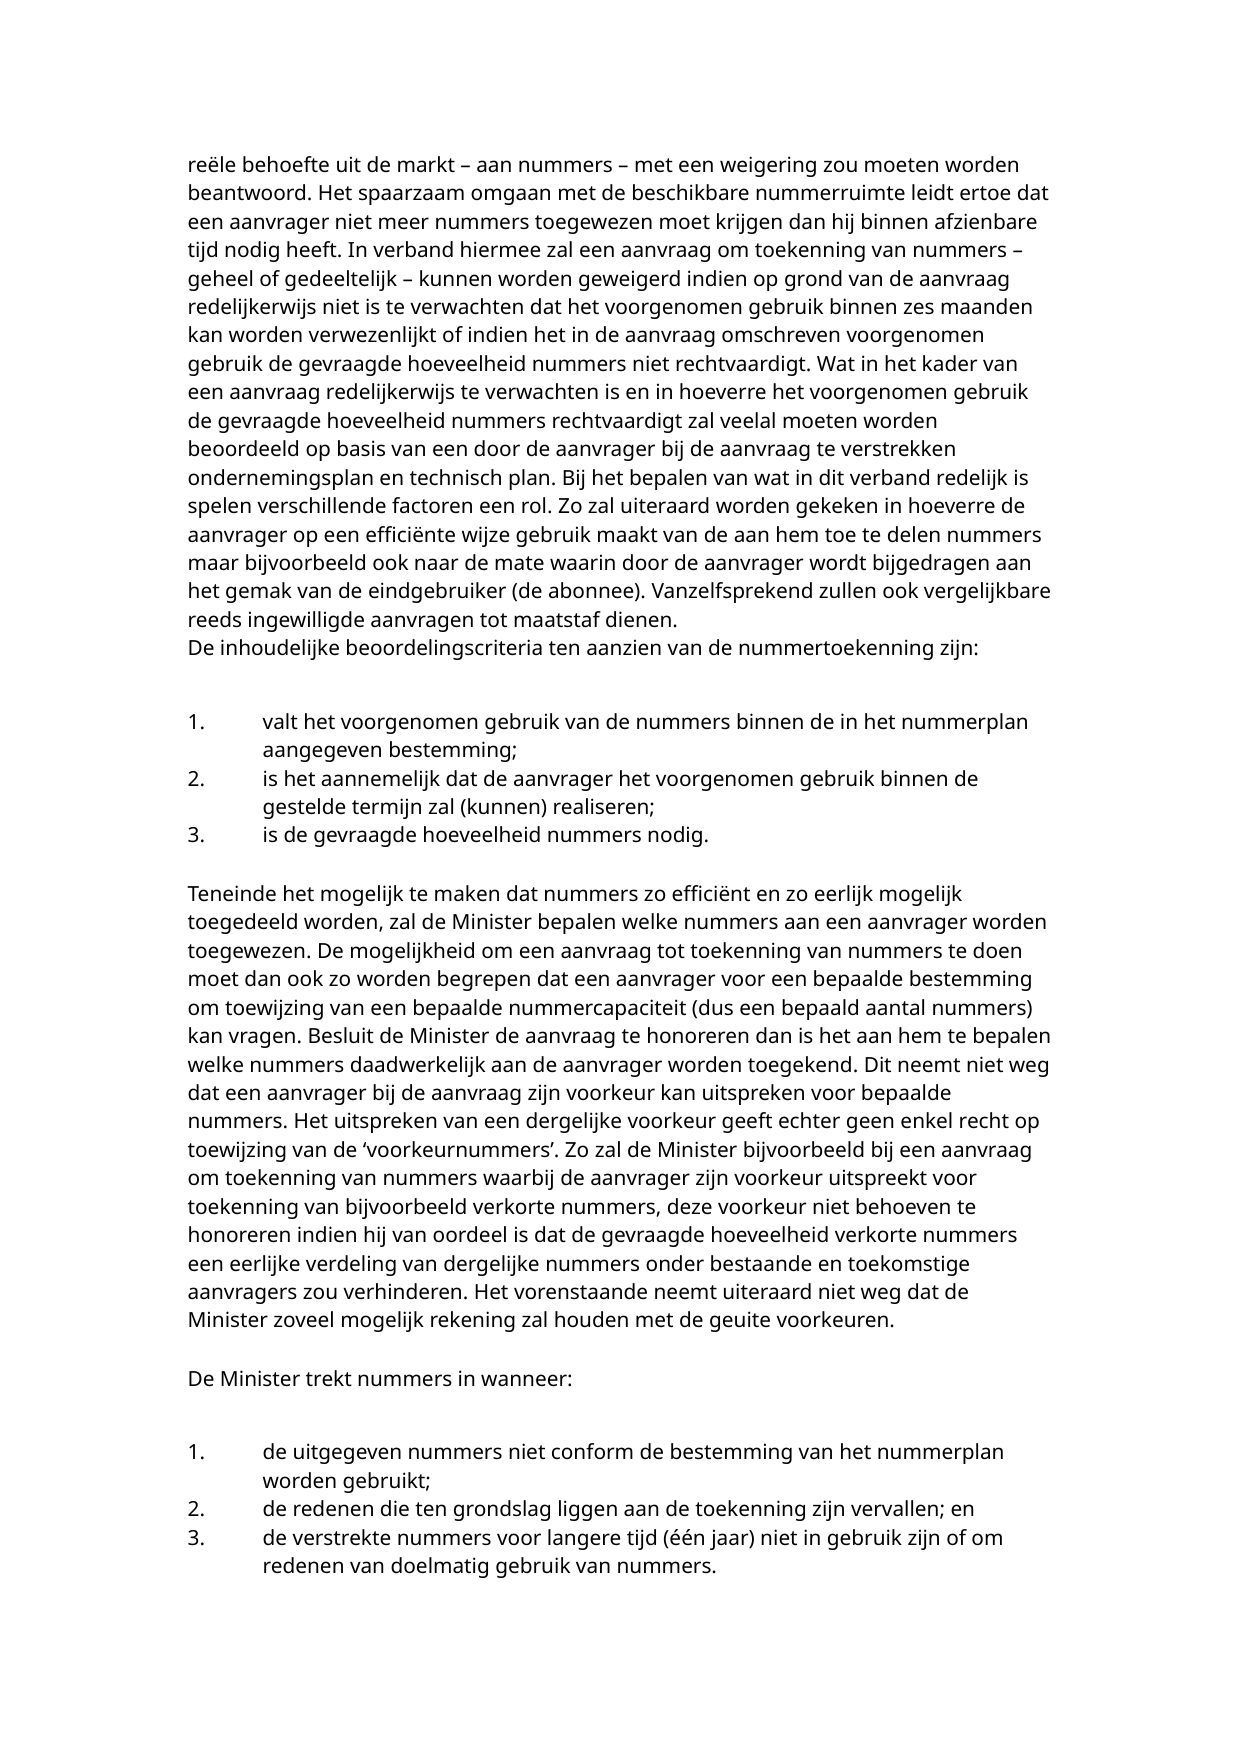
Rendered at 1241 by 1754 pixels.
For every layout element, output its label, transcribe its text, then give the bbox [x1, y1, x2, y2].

text De Minister trekt nummers in wanneer: [187, 1364, 1053, 1392]
list valt het voorgenomen gebruik van de nummers binnen de in het nummerplan aangegeven bestemming; [187, 707, 1053, 764]
text reële behoefte uit de markt – aan nummers – met een weigering zou moeten worden beantwoord. Het spaarzaam omgaan met de beschikbare nummerruimte leidt ertoe dat een aanvrager niet meer nummers toegewezen moet krijgen dan hij binnen afzienbare tijd nodig heeft. In verband hiermee zal een aanvraag om toekenning van nummers – geheel of gedeeltelijk – kunnen worden geweigerd indien op grond van de aanvraag redelijkerwijs niet is te verwachten dat het voorgenomen gebruik binnen zes maanden kan worden verwezenlijkt of indien het in de aanvraag omschreven voorgenomen gebruik de gevraagde hoeveelheid nummers niet rechtvaardigt. Wat in het kader van een aanvraag redelijkerwijs te verwachten is en in hoeverre het voorgenomen gebruik de gevraagde hoeveelheid nummers rechtvaardigt zal veelal moeten worden beoordeeld op basis van een door de aanvrager bij de aanvraag te verstrekken ondernemingsplan en technisch plan. Bij het bepalen van wat in dit verband redelijk is spelen verschillende factoren een rol. Zo zal uiteraard worden gekeken in hoeverre de aanvrager op een efficiënte wijze gebruik maakt van de aan hem toe te delen nummers maar bijvoorbeeld ook naar de mate waarin door de aanvrager wordt bijgedragen aan het gemak van de eindgebruiker (de abonnee). Vanzelfsprekend zullen ook vergelijkbare reeds ingewilligde aanvragen tot maatstaf dienen. [187, 150, 1053, 633]
list is het aannemelijk dat de aanvrager het voorgenomen gebruik binnen de gestelde termijn zal (kunnen) realiseren; [187, 764, 1053, 821]
list de redenen die ten grondslag liggen aan de toekenning zijn vervallen; en [187, 1494, 1053, 1523]
list de uitgegeven nummers niet conform de bestemming van het nummerplan worden gebruikt; [187, 1437, 1053, 1494]
text Teneinde het mogelijk te maken dat nummers zo efficiënt en zo eerlijk mogelijk toegedeeld worden, zal de Minister bepalen welke nummers aan een aanvrager worden toegewezen. De mogelijkheid om een aanvraag tot toekenning van nummers te doen moet dan ook zo worden begrepen dat een aanvrager voor een bepaalde bestemming om toewijzing van een bepaalde nummercapaciteit (dus een bepaald aantal nummers) kan vragen. Besluit de Minister de aanvraag te honoreren dan is het aan hem te bepalen welke nummers daadwerkelijk aan de aanvrager worden toegekend. Dit neemt niet weg dat een aanvrager bij de aanvraag zijn voorkeur kan uitspreken voor bepaalde nummers. Het uitspreken van een dergelijke voorkeur geeft echter geen enkel recht op toewijzing van de ‘voorkeurnummers’. Zo zal de Minister bijvoorbeeld bij een aanvraag om toekenning van nummers waarbij de aanvrager zijn voorkeur uitspreekt voor toekenning van bijvoorbeeld verkorte nummers, deze voorkeur niet behoeven te honoreren indien hij van oordeel is dat de gevraagde hoeveelheid verkorte nummers een eerlijke verdeling van dergelijke nummers onder bestaande en toekomstige aanvragers zou verhinderen. Het vorenstaande neemt uiteraard niet weg dat de Minister zoveel mogelijk rekening zal houden met de geuite voorkeuren. [187, 879, 1053, 1334]
list de verstrekte nummers voor langere tijd (één jaar) niet in gebruik zijn of om redenen van doelmatig gebruik van nummers. [187, 1523, 1053, 1580]
list is de gevraagde hoeveelheid nummers nodig. [187, 821, 1053, 849]
text De inhoudelijke beoordelingscriteria ten aanzien van de nummertoekenning zijn: [187, 633, 1053, 662]
